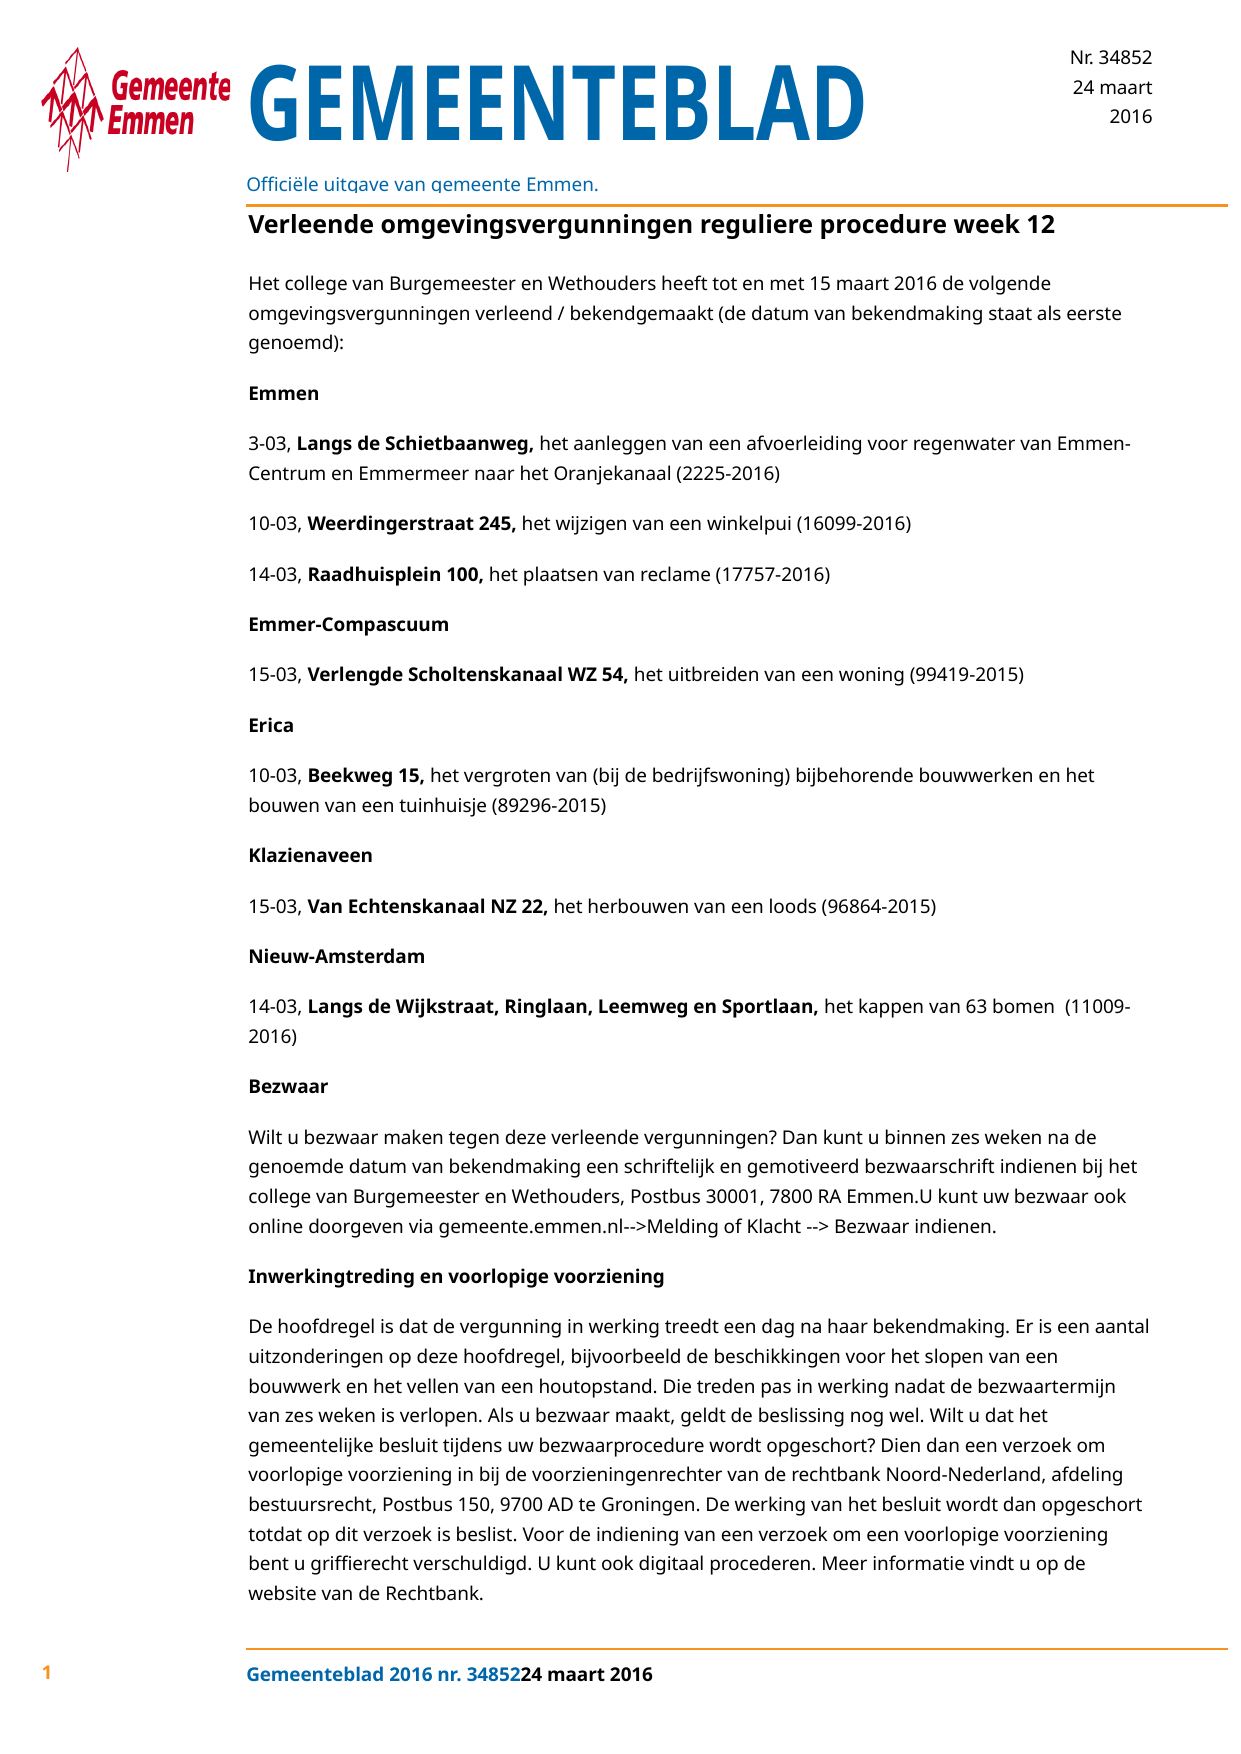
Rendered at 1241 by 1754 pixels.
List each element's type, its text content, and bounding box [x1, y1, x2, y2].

text Het college van Burgemeester en Wethouders heeft tot en met 15 maart 2016 de volgende omgevingsvergunningen verleend / bekendgemaakt (de datum van bekendmaking staat als eerste genoemd): [248, 270, 1152, 355]
text 14-03, Raadhuisplein 100, het plaatsen van reclame (17757-2016) [248, 561, 1152, 586]
text Klazienaveen [248, 842, 1152, 868]
text 10-03, Weerdingerstraat 245, het wijzigen van een winkelpui (16099-2016) [248, 510, 1152, 536]
text Nieuw-Amsterdam [248, 943, 1152, 969]
text Wilt u bezwaar maken tegen deze verleende vergunningen? Dan kunt u binnen zes weken na de genoemde datum van bekendmaking een schriftelijk en gemotiveerd bezwaarschrift indienen bij het college van Burgemeester en Wethouders, Postbus 30001, 7800 RA Emmen.U kunt uw bezwaar ook online doorgeven via gemeente.emmen.nl-->Melding of Klacht --> Bezwaar indienen. [248, 1124, 1152, 1238]
text Bezwaar [248, 1074, 1152, 1099]
picture [41, 47, 231, 172]
text 14-03, Langs de Wijkstraat, Ringlaan, Leemweg en Sportlaan, het kappen van 63 bomen (11009-2016) [248, 994, 1152, 1049]
text Emmen [248, 380, 1152, 406]
text 15-03, Van Echtenskanaal NZ 22, het herbouwen van een loods (96864-2015) [248, 893, 1152, 918]
text Emmer-Compascuum [248, 611, 1152, 637]
text De hoofdregel is dat de vergunning in werking treedt een dag na haar bekendmaking. Er is een aantal uitzonderingen op deze hoofdregel, bijvoorbeeld de beschikkingen voor het slopen van een bouwwerk en het vellen van een houtopstand. Die treden pas in werking nadat de bezwaartermijn van zes weken is verlopen. Als u bezwaar maakt, geldt de beslissing nog wel. Wilt u dat het gemeentelijke besluit tijdens uw bezwaarprocedure wordt opgeschort? Dien dan een verzoek om voorlopige voorziening in bij de voorzieningenrechter van de rechtbank Noord-Nederland, afdeling bestuursrecht, Postbus 150, 9700 AD te Groningen. De werking van het besluit wordt dan opgeschort totdat op dit verzoek is beslist. Voor de indiening van een verzoek om een voorlopige voorziening bent u griffierecht verschuldigd. U kunt ook digitaal procederen. Meer informatie vindt u op de website van de Rechtbank. [248, 1314, 1152, 1606]
text Erica [248, 712, 1152, 738]
text 15-03, Verlengde Scholtenskanaal WZ 54, het uitbreiden van een woning (99419-2015) [248, 662, 1152, 687]
text 3-03, Langs de Schietbaanweg, het aanleggen van een afvoerleiding voor regenwater van Emmen-Centrum en Emmermeer naar het Oranjekanaal (2225-2016) [248, 430, 1152, 486]
text Verleende omgevingsvergunningen reguliere procedure week 12 [248, 207, 1152, 241]
text 10-03, Beekweg 15, het vergroten van (bij de bedrijfswoning) bijbehorende bouwwerken en het bouwen van een tuinhuisje (89296-2015) [248, 762, 1152, 818]
text Inwerkingtreding en voorlopige voorziening [248, 1263, 1152, 1289]
